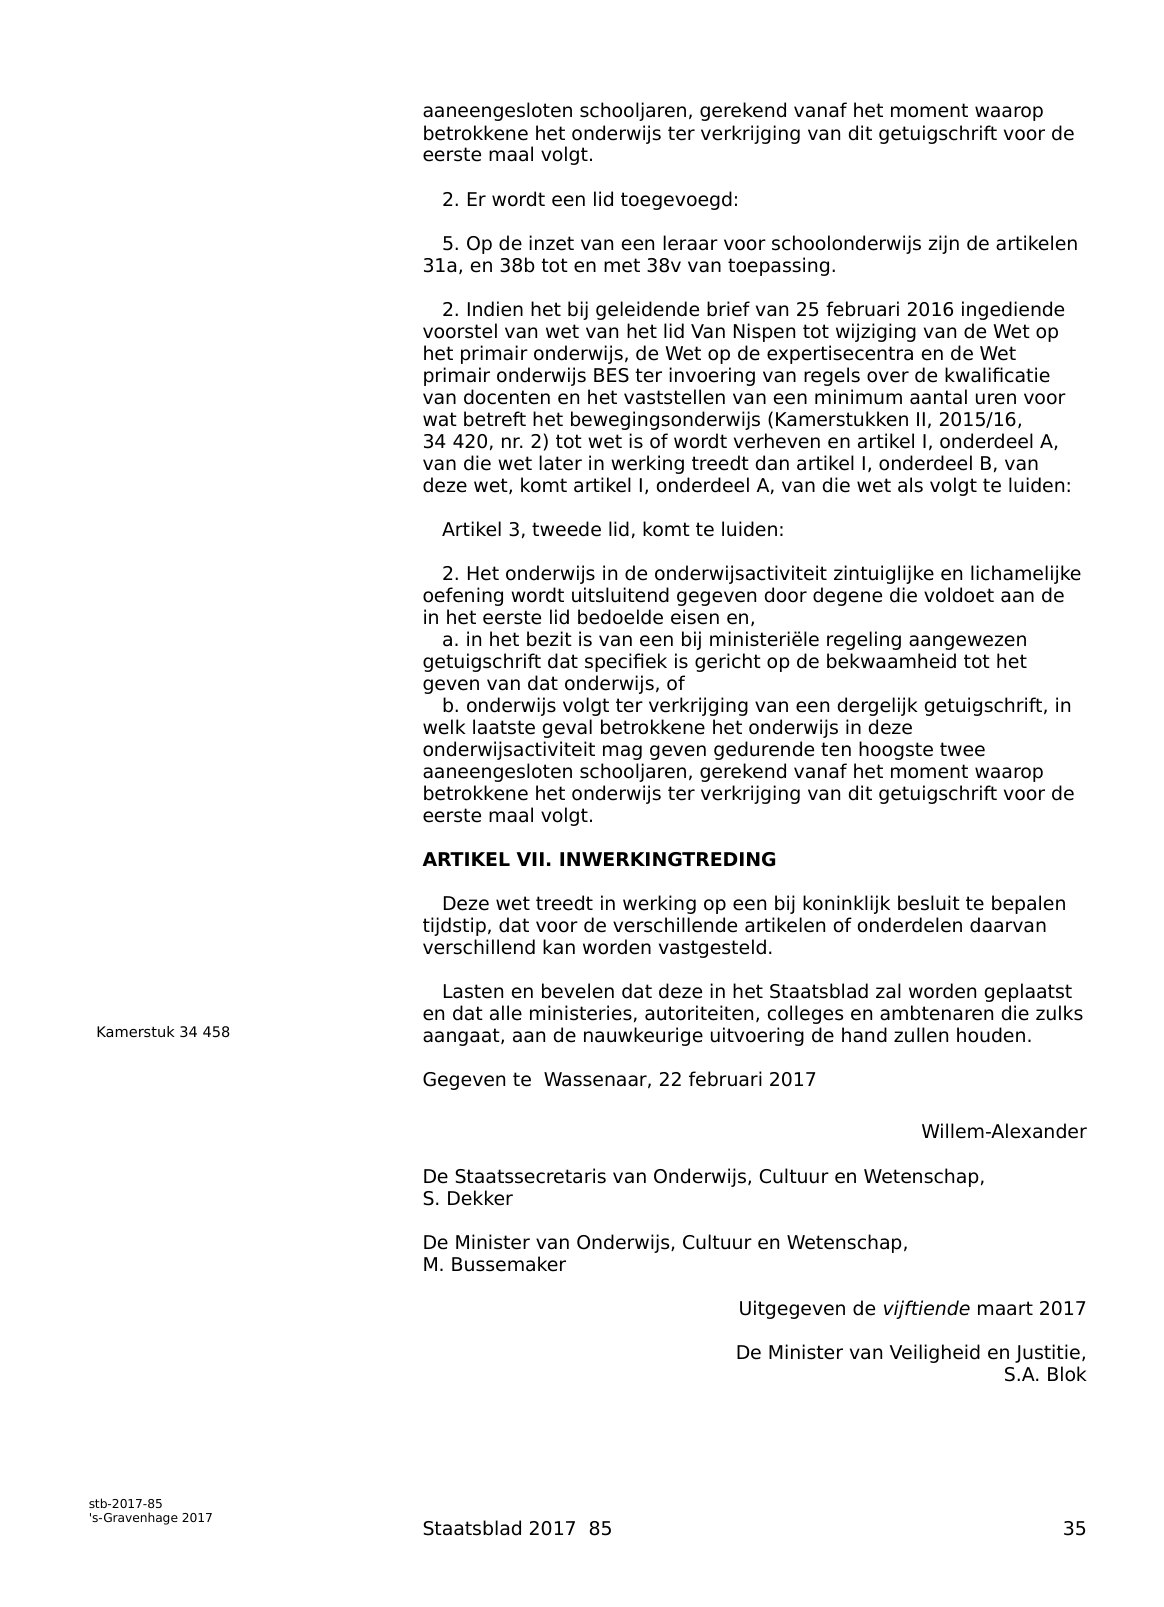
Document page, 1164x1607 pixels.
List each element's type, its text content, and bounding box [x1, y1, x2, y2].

text b. onderwijs volgt ter verkrijging van een dergelijk getuigschrift, in welk laatste geval betrokkene het onderwijs in deze onderwijsactiviteit mag geven gedurende ten hoogste twee aaneengesloten schooljaren, gerekend vanaf het moment waarop betrokkene het onderwijs ter verkrijging van dit getuigschrift voor de eerste maal volgt. [422, 695, 1087, 827]
text a. in het bezit is van een bij ministeriële regeling aangewezen getuigschrift dat specifiek is gericht op de bekwaamheid tot het geven van dat onderwijs, of [422, 629, 1087, 695]
text 's-Gravenhage 2017 [88, 1511, 323, 1525]
text 2. Indien het bij geleidende brief van 25 februari 2016 ingediende voorstel van wet van het lid Van Nispen tot wijziging van de Wet op het primair onderwijs, de Wet op de expertisecentra en de Wet primair onderwijs BES ter invoering van regels over de kwalificatie van docenten en het vaststellen van een minimum aantal uren voor wat betreft het bewegingsonderwijs (Kamerstukken II, 2015/16, 34 420, nr. 2) tot wet is of wordt verheven en artikel I, onderdeel A, van die wet later in werking treedt dan artikel I, onderdeel B, van deze wet, komt artikel I, onderdeel A, van die wet als volgt te luiden: [422, 299, 1087, 497]
text Artikel 3, tweede lid, komt te luiden: [422, 519, 1087, 541]
text De Staatssecretaris van Onderwijs, Cultuur en Wetenschap, S. Dekker [422, 1166, 1087, 1209]
text Kamerstuk 34 458 [77, 1024, 396, 1041]
text De Minister van Onderwijs, Cultuur en Wetenschap, M. Bussemaker [422, 1232, 1087, 1276]
text 5. Op de inzet van een leraar voor schoolonderwijs zijn de artikelen 31a, en 38b tot en met 38v van toepassing. [422, 233, 1087, 277]
text De Minister van Veiligheid en Justitie, S.A. Blok [422, 1342, 1087, 1386]
text Willem-Alexander [422, 1121, 1087, 1143]
text stb-2017-85 [88, 1497, 323, 1511]
text aaneengesloten schooljaren, gerekend vanaf het moment waarop betrokkene het onderwijs ter verkrijging van dit getuigschrift voor de eerste maal volgt. [422, 100, 1087, 166]
text Lasten en bevelen dat deze in het Staatsblad zal worden geplaatst en dat alle ministeries, autoriteiten, colleges en ambtenaren die zulks aangaat, aan de nauwkeurige uitvoering de hand zullen houden. [422, 981, 1087, 1047]
text 2. Het onderwijs in de onderwijsactiviteit zintuiglijke en lichamelijke oefening wordt uitsluitend gegeven door degene die voldoet aan de in het eerste lid bedoelde eisen en, [422, 563, 1087, 629]
text Gegeven te Wassenaar, 22 februari 2017 [422, 1069, 1087, 1091]
text 2. Er wordt een lid toegevoegd: [422, 188, 1087, 211]
subtitle ARTIKEL VII. INWERKINGTREDING [422, 849, 1087, 871]
text Uitgegeven de vijftiende maart 2017 [422, 1298, 1087, 1320]
text Deze wet treedt in werking op een bij koninklijk besluit te bepalen tijdstip, dat voor de verschillende artikelen of onderdelen daarvan verschillend kan worden vastgesteld. [422, 893, 1087, 959]
